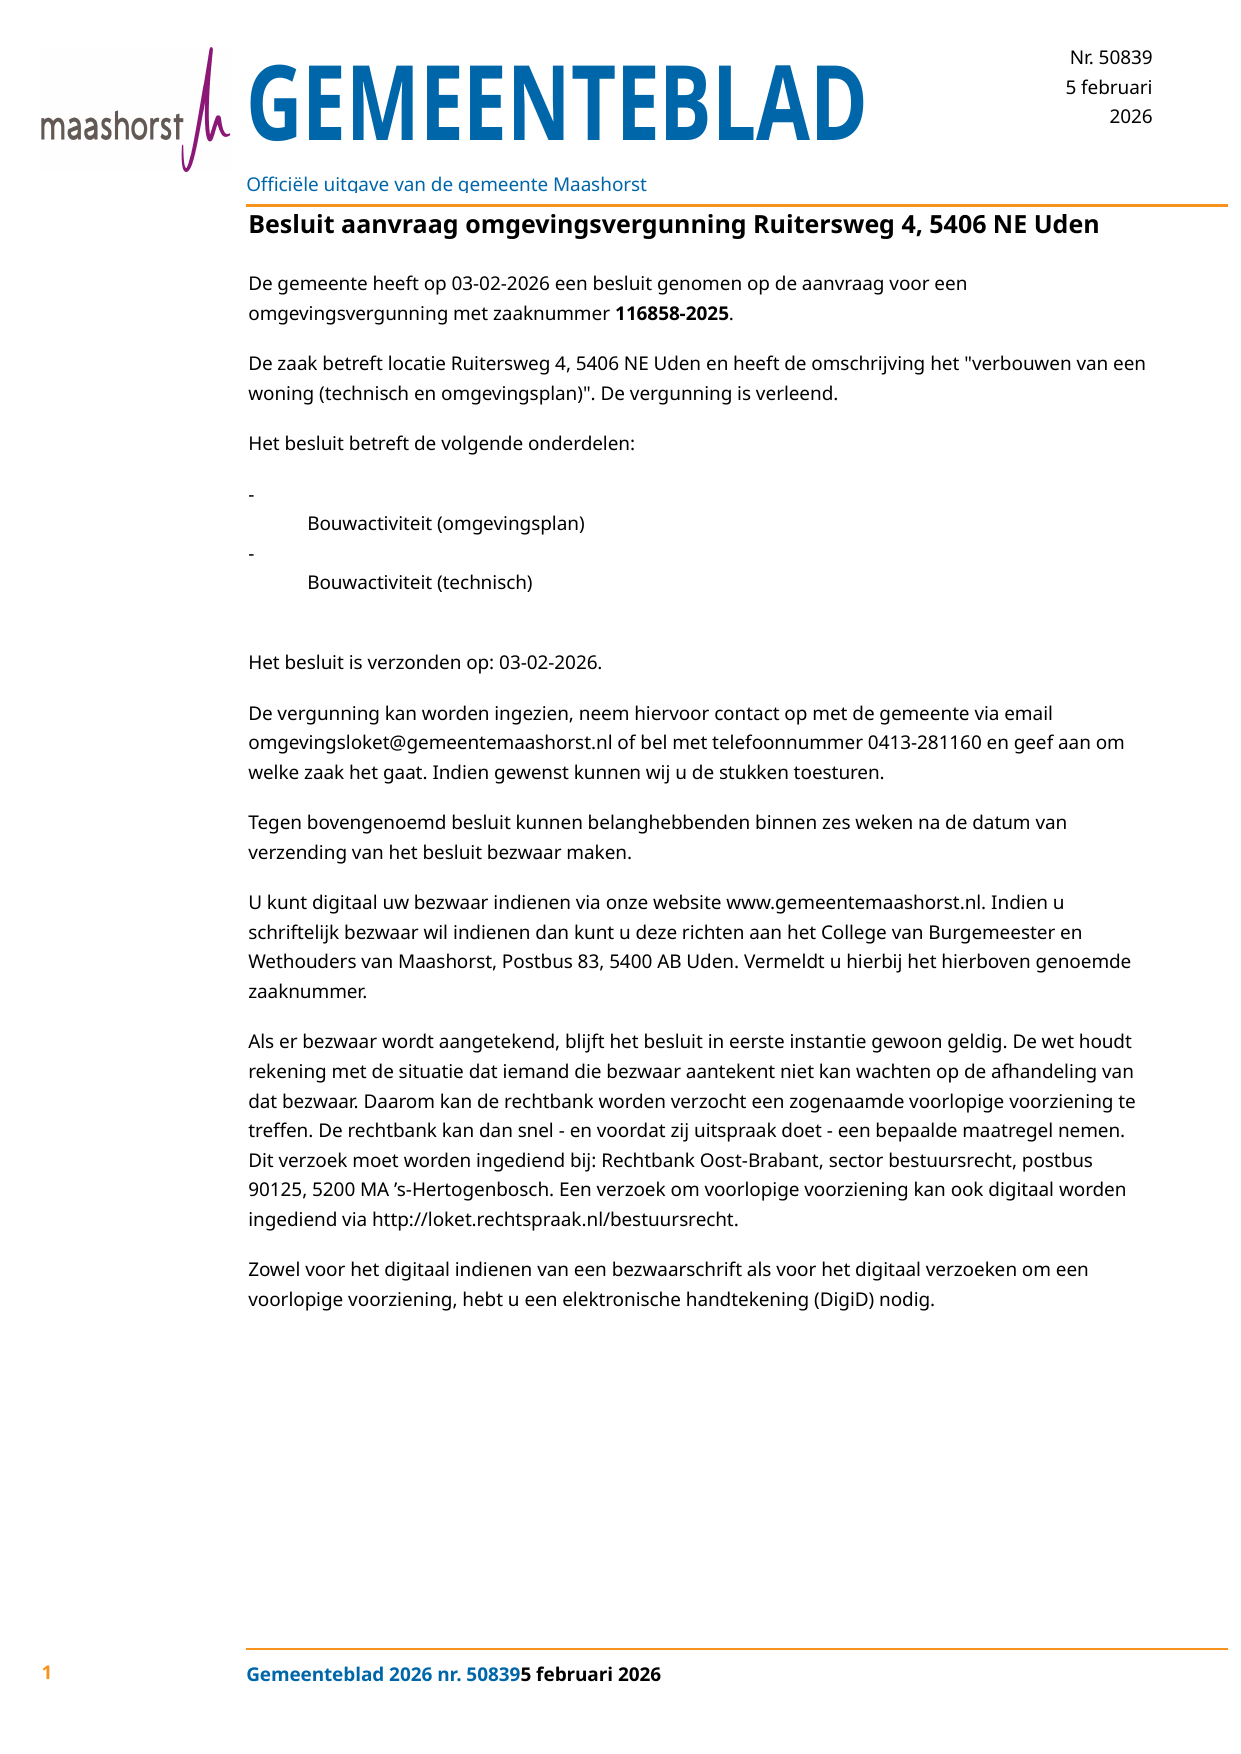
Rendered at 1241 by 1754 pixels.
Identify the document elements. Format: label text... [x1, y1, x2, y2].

list Bouwactiviteit (omgevingsplan) [248, 510, 1152, 536]
picture [41, 47, 231, 172]
text U kunt digitaal uw bezwaar indienen via onze website www.gemeentemaashorst.nl. Indien u schriftelijk bezwaar wil indienen dan kunt u deze richten aan het College van Burgemeester en Wethouders van Maashorst, Postbus 83, 5400 AB Uden. Vermeldt u hierbij het hierboven genoemde zaaknummer. [248, 889, 1152, 1004]
list Bouwactiviteit (technisch) [248, 569, 1152, 595]
text De gemeente heeft op 03-02-2026 een besluit genomen op de aanvraag voor een omgevingsvergunning met zaaknummer 116858-2025. [248, 270, 1152, 326]
text Besluit aanvraag omgevingsvergunning Ruitersweg 4, 5406 NE Uden [248, 207, 1152, 241]
text Als er bezwaar wordt aangetekend, blijft het besluit in eerste instantie gewoon geldig. De wet houdt rekening met de situatie dat iemand die bezwaar aantekent niet kan wachten op de afhandeling van dat bezwaar. Daarom kan de rechtbank worden verzocht een zogenaamde voorlopige voorziening te treffen. De rechtbank kan dan snel - en voordat zij uitspraak doet - een bepaalde maatregel nemen. Dit verzoek moet worden ingediend bij: Rechtbank Oost-Brabant, sector bestuursrecht, postbus 90125, 5200 MA ’s-Hertogenbosch. Een verzoek om voorlopige voorziening kan ook digitaal worden ingediend via http://loket.rechtspraak.nl/bestuursrecht. [248, 1029, 1152, 1232]
text Tegen bovengenoemd besluit kunnen belanghebbenden binnen zes weken na de datum van verzending van het besluit bezwaar maken. [248, 809, 1152, 865]
text Zowel voor het digitaal indienen van een bezwaarschrift als voor het digitaal verzoeken om een voorlopige voorziening, hebt u een elektronische handtekening (DigiD) nodig. [248, 1257, 1152, 1312]
text De vergunning kan worden ingezien, neem hiervoor contact op met de gemeente via email omgevingsloket@gemeentemaashorst.nl of bel met telefoonnummer 0413-281160 en geef aan om welke zaak het gaat. Indien gewenst kunnen wij u de stukken toesturen. [248, 700, 1152, 785]
text Het besluit betreft de volgende onderdelen: [248, 430, 1152, 456]
text Het besluit is verzonden op: 03-02-2026. [248, 649, 1152, 675]
text De zaak betreft locatie Ruitersweg 4, 5406 NE Uden en heeft de omschrijving het "verbouwen van een woning (technisch en omgevingsplan)". De vergunning is verleend. [248, 350, 1152, 406]
